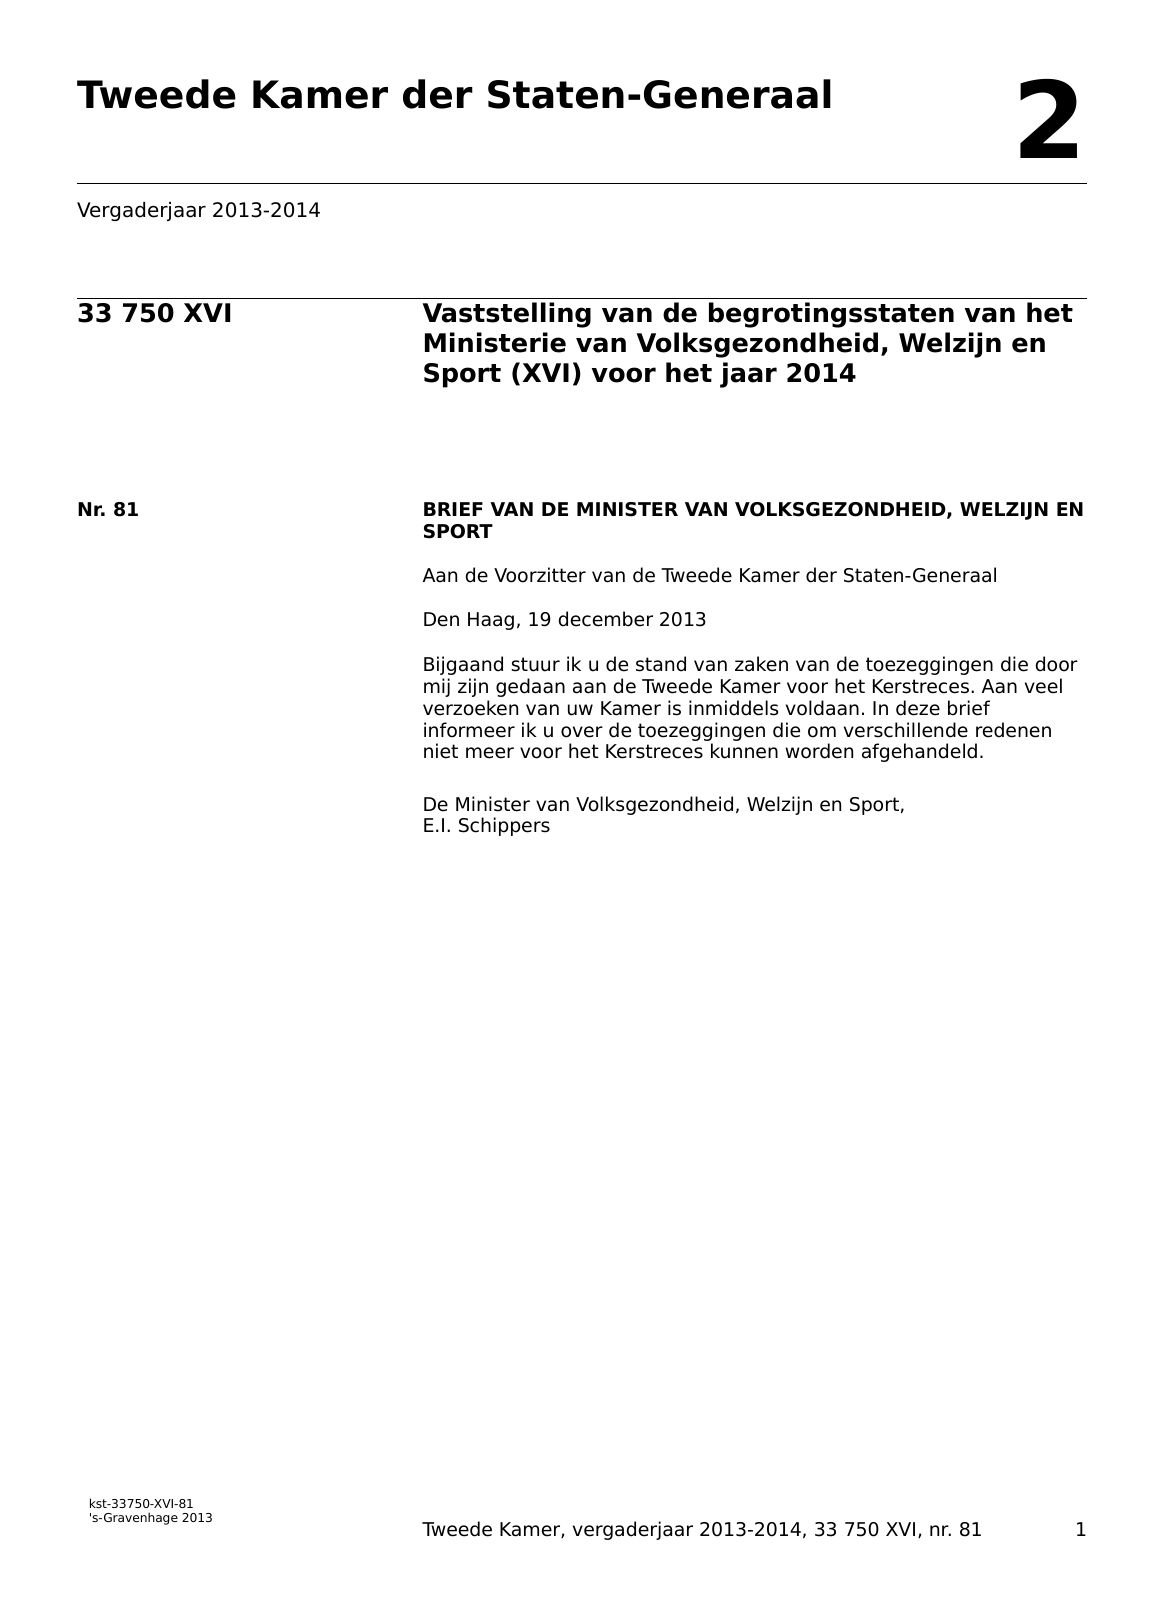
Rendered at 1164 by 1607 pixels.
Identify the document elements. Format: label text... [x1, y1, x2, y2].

text Aan de Voorzitter van de Tweede Kamer der Staten-Generaal [422, 565, 1087, 587]
table_header Tweede Kamer der Staten-Generaal [77, 59, 886, 183]
table_cell Vergaderjaar 2013-2014 [77, 184, 1087, 298]
text 's-Gravenhage 2013 [88, 1511, 323, 1525]
subtitle 33 750 XVI Vaststelling van de begrotingsstaten van het Ministerie van Volksgezondheid, Welzijn en Sport (XVI) voor het jaar 2014 [77, 299, 1087, 388]
text Bijgaand stuur ik u de stand van zaken van de toezeggingen die door mij zijn gedaan aan de Tweede Kamer voor het Kerstreces. Aan veel verzoeken van uw Kamer is inmiddels voldaan. In deze brief informeer ik u over de toezeggingen die om verschillende redenen niet meer voor het Kerstreces kunnen worden afgehandeld. [422, 653, 1087, 763]
table_header 2 [886, 59, 1087, 183]
text De Minister van Volksgezondheid, Welzijn en Sport, E.I. Schippers [422, 793, 1087, 837]
text kst-33750-XVI-81 [88, 1497, 323, 1511]
subtitle Nr. 81 BRIEF VAN DE MINISTER VAN VOLKSGEZONDHEID, WELZIJN EN SPORT [77, 499, 1087, 543]
text Den Haag, 19 december 2013 [422, 609, 1087, 631]
